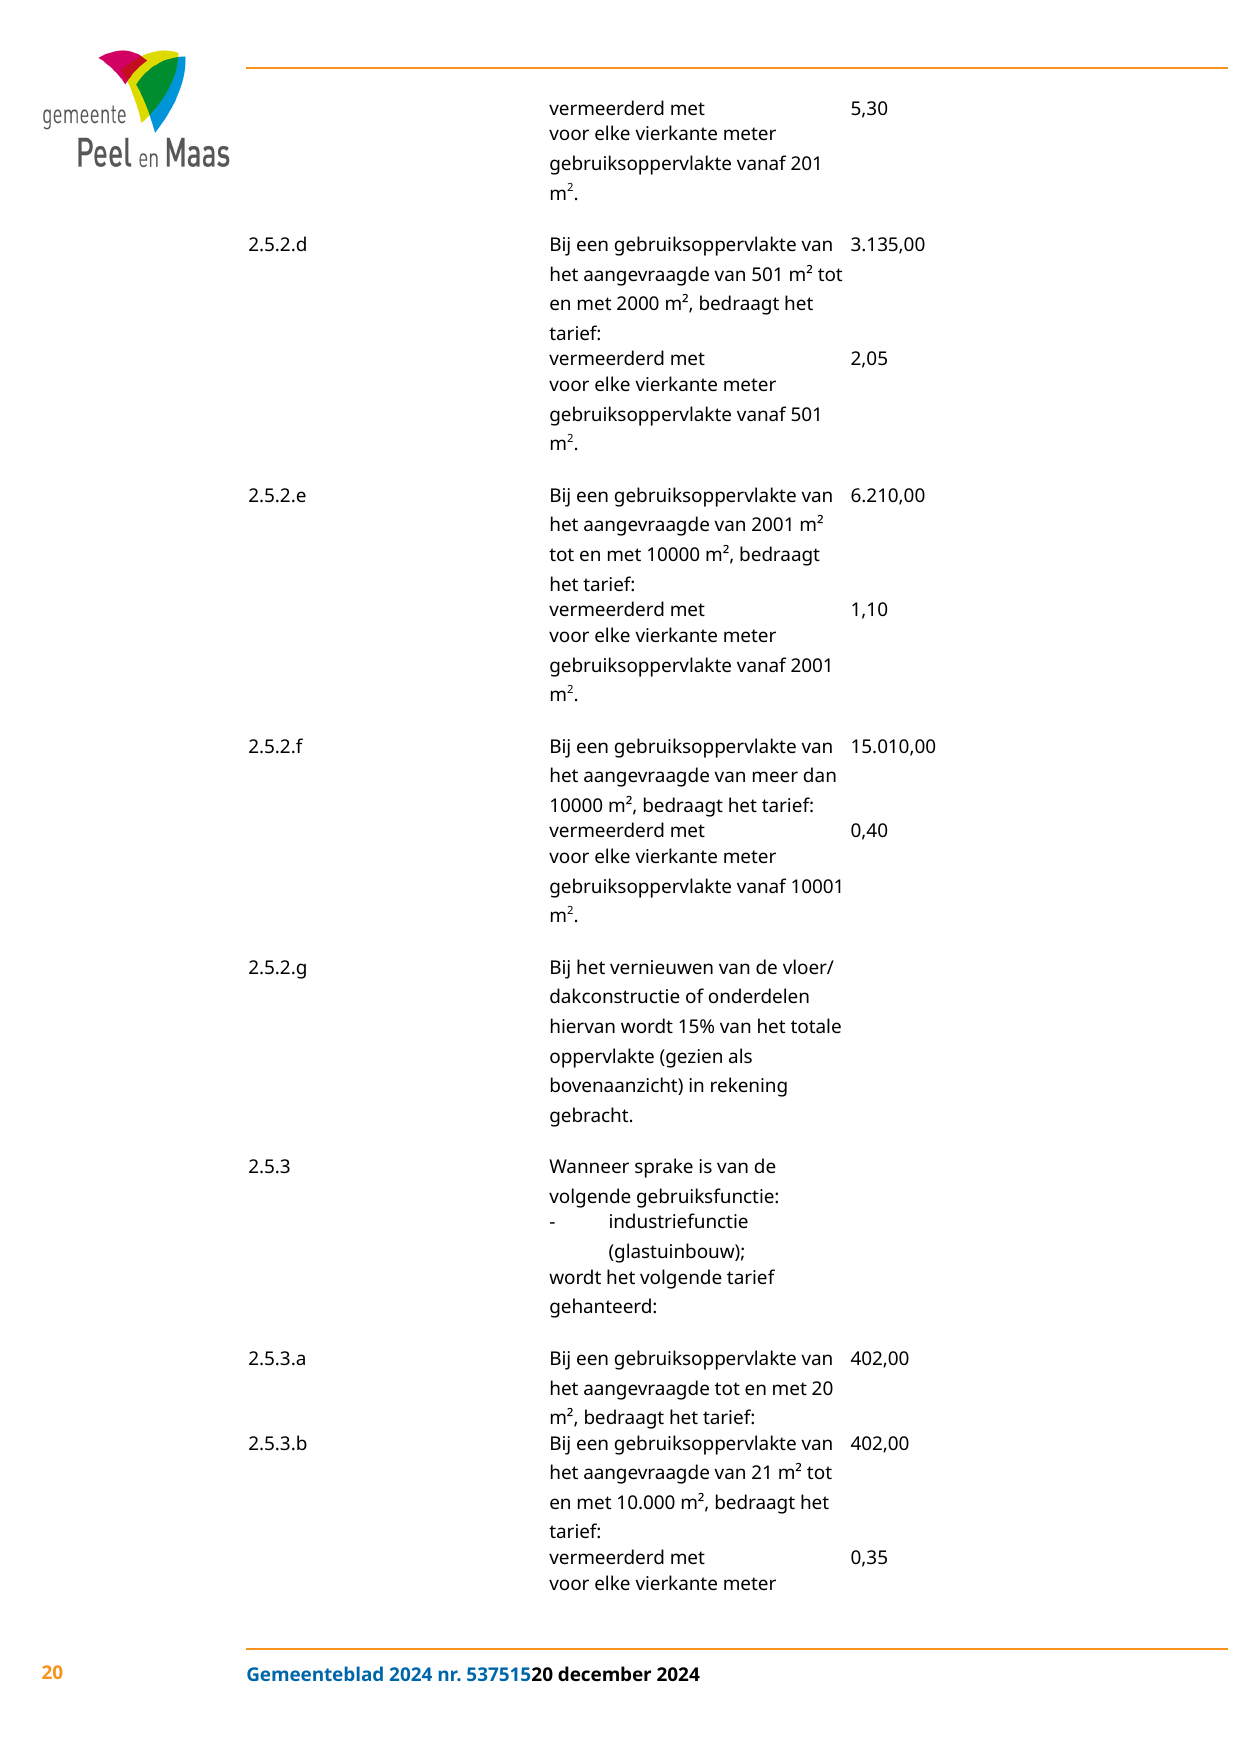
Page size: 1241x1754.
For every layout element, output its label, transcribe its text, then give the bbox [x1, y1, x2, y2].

picture [41, 47, 231, 172]
table_cell [549, 456, 850, 482]
table_cell 6.210,00 [850, 482, 1152, 596]
table_cell [850, 121, 1152, 205]
table_cell [850, 371, 1152, 456]
table_cell 402,00 [850, 1430, 1152, 1544]
table_cell 402,00 [850, 1345, 1152, 1430]
table_cell vermeerderd met [549, 346, 850, 371]
table_cell [549, 928, 850, 954]
table_cell [248, 1319, 549, 1345]
table_cell [850, 1570, 1152, 1596]
table_cell 3.135,00 [850, 231, 1152, 346]
table_cell [850, 205, 1152, 231]
table_cell 15.010,00 [850, 733, 1152, 818]
table_cell [850, 1264, 1152, 1319]
table_cell [248, 596, 549, 622]
table_cell voor elke vierkante meter gebruiksoppervlakte vanaf 2001 m2. [549, 622, 850, 707]
table_cell 2.5.2.e [248, 482, 549, 596]
table_cell wordt het volgende tarief gehanteerd: [549, 1264, 850, 1319]
table_cell [850, 1154, 1152, 1209]
table_cell vermeerderd met [549, 818, 850, 843]
table_cell [248, 346, 549, 371]
table_cell vermeerderd met [549, 596, 850, 622]
table_cell Bij een gebruiksoppervlakte van het aangevraagde van 21 m² tot en met 10.000 m², bedraagt het tarief: [549, 1430, 850, 1544]
table_cell [850, 456, 1152, 482]
table_cell [248, 818, 549, 843]
table_cell 2,05 [850, 346, 1152, 371]
table_cell [850, 928, 1152, 954]
table_cell [850, 1319, 1152, 1345]
table_cell [850, 954, 1152, 1128]
table_cell industriefunctie (glastuinbouw); [549, 1209, 850, 1264]
table_cell [248, 1545, 549, 1570]
table_cell [248, 371, 549, 456]
table_cell vermeerderd met [549, 1545, 850, 1570]
table_cell [850, 1209, 1152, 1264]
table_cell 2.5.2.d [248, 231, 549, 346]
table_cell 0,40 [850, 818, 1152, 843]
table_cell Bij een gebruiksoppervlakte van het aangevraagde van 2001 m² tot en met 10000 m², bedraagt het tarief: [549, 482, 850, 596]
table_cell voor elke vierkante meter [549, 1570, 850, 1596]
table_cell [248, 1128, 549, 1153]
table_cell Bij een gebruiksoppervlakte van het aangevraagde tot en met 20 m², bedraagt het tarief: [549, 1345, 850, 1430]
table_cell 2.5.3.a [248, 1345, 549, 1430]
table_cell 2.5.3.b [248, 1430, 549, 1544]
table_cell [850, 1128, 1152, 1153]
table_cell [248, 1209, 549, 1264]
table_cell Bij een gebruiksoppervlakte van het aangevraagde van meer dan 10000 m², bedraagt het tarief: [549, 733, 850, 818]
table_cell [248, 622, 549, 707]
table_cell [850, 622, 1152, 707]
table_cell [248, 205, 549, 231]
table_cell [248, 1264, 549, 1319]
table_cell 0,35 [850, 1545, 1152, 1570]
table_cell [248, 844, 549, 928]
table_cell [248, 95, 549, 121]
table_cell 2.5.2.g [248, 954, 549, 1128]
table_cell 2.5.2.f [248, 733, 549, 818]
table_cell vermeerderd met [549, 95, 850, 121]
table_cell [549, 1319, 850, 1345]
table_cell Bij een gebruiksoppervlakte van het aangevraagde van 501 m² tot en met 2000 m², bedraagt het tarief: [549, 231, 850, 346]
table_cell Wanneer sprake is van de volgende gebruiksfunctie: [549, 1154, 850, 1209]
table_cell [248, 1570, 549, 1596]
table_cell 2.5.3 [248, 1154, 549, 1209]
table_cell [248, 456, 549, 482]
table_cell 5,30 [850, 95, 1152, 121]
table_cell Bij het vernieuwen van de vloer/ dakconstructie of onderdelen hiervan wordt 15% van het totale oppervlakte (gezien als bovenaanzicht) in rekening gebracht. [549, 954, 850, 1128]
table_cell [549, 707, 850, 733]
table_cell voor elke vierkante meter gebruiksoppervlakte vanaf 201 m2. [549, 121, 850, 205]
table_cell [248, 121, 549, 205]
table_cell voor elke vierkante meter gebruiksoppervlakte vanaf 10001 m2. [549, 844, 850, 928]
table_cell [850, 707, 1152, 733]
table_cell [248, 928, 549, 954]
table_cell 1,10 [850, 596, 1152, 622]
table_cell [248, 707, 549, 733]
table_cell [549, 1128, 850, 1153]
table_cell [549, 205, 850, 231]
table_cell [850, 844, 1152, 928]
table_cell voor elke vierkante meter gebruiksoppervlakte vanaf 501 m2. [549, 371, 850, 456]
